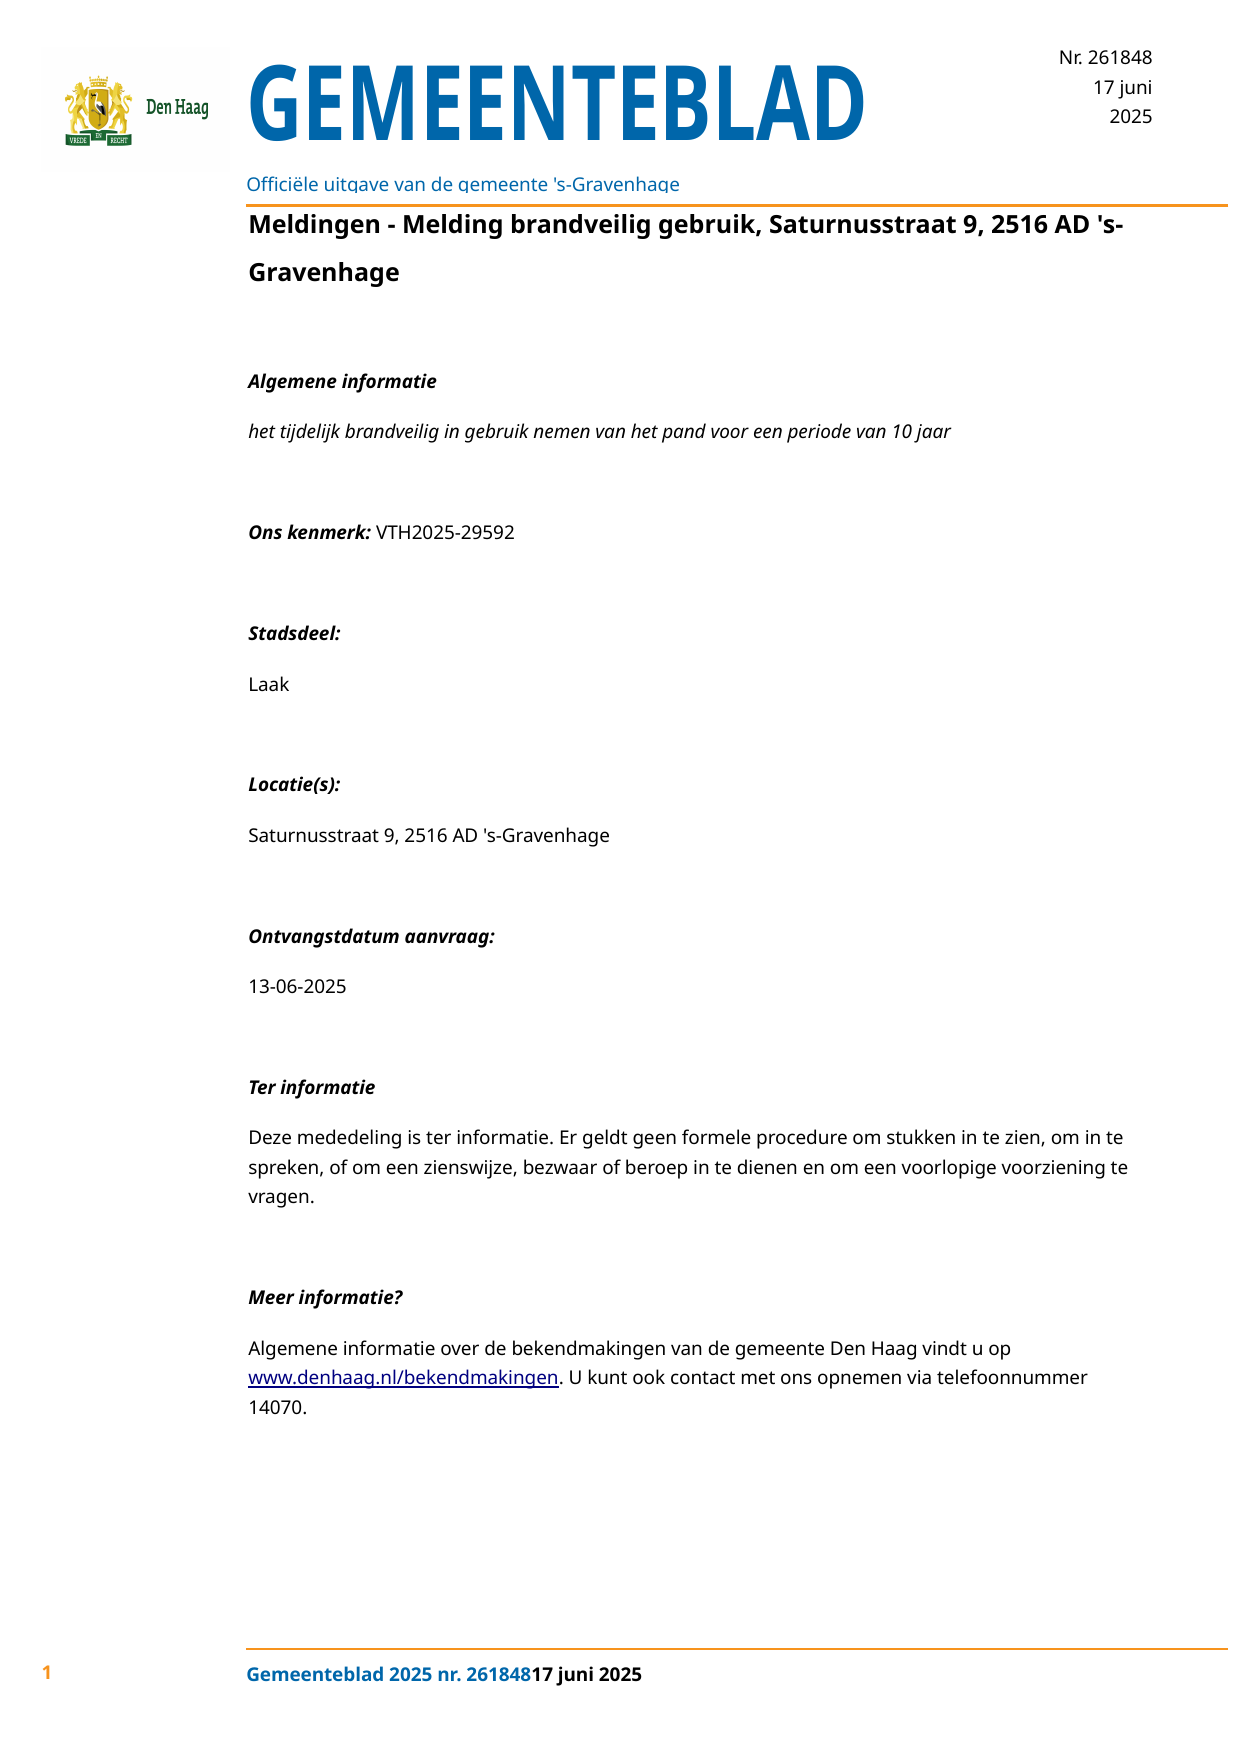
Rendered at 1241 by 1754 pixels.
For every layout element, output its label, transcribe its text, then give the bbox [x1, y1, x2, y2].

text Algemene informatie over de bekendmakingen van de gemeente Den Haag vindt u op www.denhaag.nl/bekendmakingen. U kunt ook contact met ons opnemen via telefoonnummer 14070. [248, 1335, 1152, 1420]
text Saturnusstraat 9, 2516 AD 's-Gravenhage [248, 822, 1152, 848]
text Ons kenmerk: VTH2025-29592 [248, 519, 1152, 545]
text Deze mededeling is ter informatie. Er geldt geen formele procedure om stukken in te zien, om in te spreken, of om een zienswijze, bezwaar of beroep in te dienen en om een voorlopige voorziening te vragen. [248, 1124, 1152, 1209]
text Ter informatie [248, 1074, 1152, 1100]
text Stadsdeel: [248, 620, 1152, 646]
text 13-06-2025 [248, 973, 1152, 999]
text Meldingen - Melding brandveilig gebruik, Saturnusstraat 9, 2516 AD 's-Gravenhage [248, 207, 1152, 288]
text Meer informatie? [248, 1284, 1152, 1310]
text Ontvangstdatum aanvraag: [248, 923, 1152, 949]
text Algemene informatie [248, 368, 1152, 394]
text Locatie(s): [248, 772, 1152, 797]
text Laak [248, 671, 1152, 697]
picture [41, 47, 231, 172]
text het tijdelijk brandveilig in gebruik nemen van het pand voor een periode van 10 jaar [248, 419, 1152, 444]
